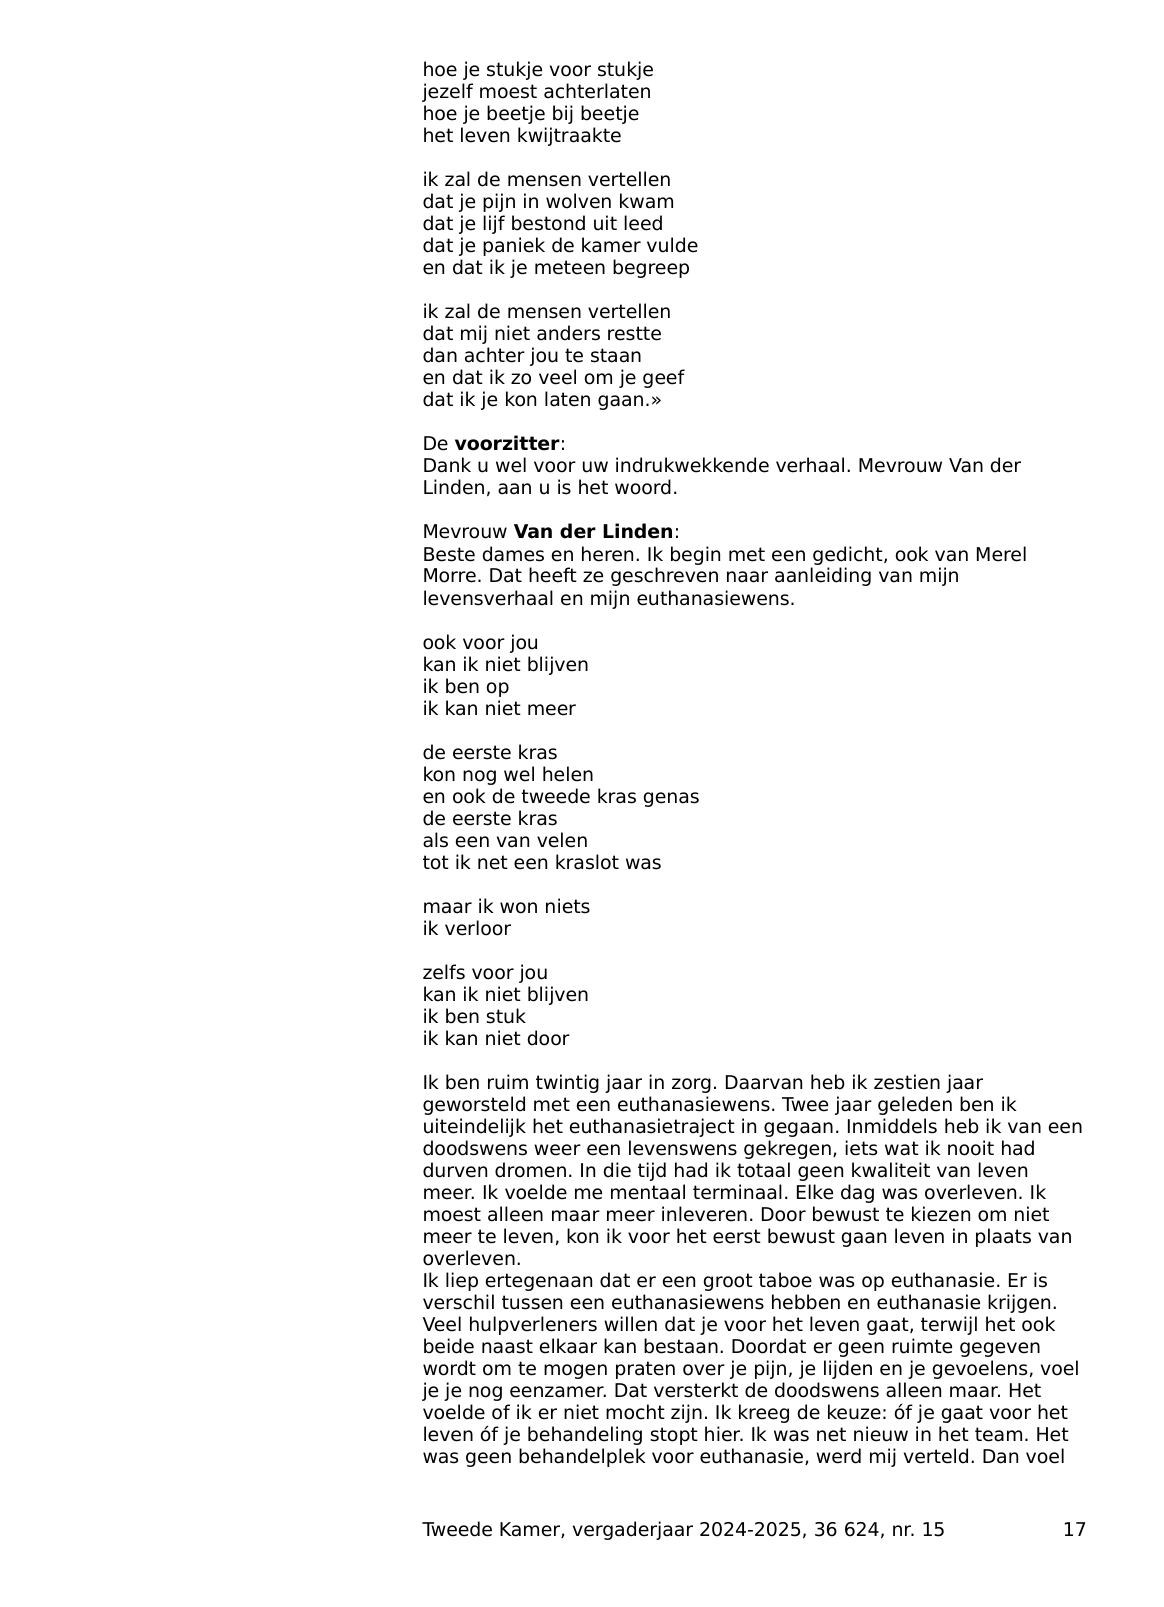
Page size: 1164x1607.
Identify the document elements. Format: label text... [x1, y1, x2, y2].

text en dat ik je meteen begreep [422, 257, 1087, 279]
text Ik ben ruim twintig jaar in zorg. Daarvan heb ik zestien jaar geworsteld met een euthanasiewens. Twee jaar geleden ben ik uiteindelijk het euthanasietraject in gegaan. Inmiddels heb ik van een doodswens weer een levenswens gekregen, iets wat ik nooit had durven dromen. In die tijd had ik totaal geen kwaliteit van leven meer. Ik voelde me mentaal terminaal. Elke dag was overleven. Ik moest alleen maar meer inleveren. Door bewust te kiezen om niet meer te leven, kon ik voor het eerst bewust gaan leven in plaats van overleven. [422, 1072, 1087, 1270]
text kan ik niet blijven [422, 984, 1087, 1006]
text dat je pijn in wolven kwam [422, 191, 1087, 213]
text maar ik won niets [422, 896, 1087, 918]
text ik zal de mensen vertellen [422, 169, 1087, 191]
text als een van velen [422, 829, 1087, 852]
text kon nog wel helen [422, 764, 1087, 786]
text dat ik je kon laten gaan.» [422, 389, 1087, 411]
text Beste dames en heren. Ik begin met een gedicht, ook van Merel Morre. Dat heeft ze geschreven naar aanleiding van mijn levensverhaal en mijn euthanasiewens. [422, 543, 1087, 609]
text zelfs voor jou [422, 962, 1087, 984]
text De voorzitter: [422, 433, 1087, 455]
text ik ben stuk [422, 1006, 1087, 1028]
text ik zal de mensen vertellen [422, 301, 1087, 323]
text dat je lijf bestond uit leed [422, 213, 1087, 235]
text en dat ik zo veel om je geef [422, 367, 1087, 389]
text ook voor jou [422, 632, 1087, 653]
text dat je paniek de kamer vulde [422, 235, 1087, 257]
text Ik liep ertegenaan dat er een groot taboe was op euthanasie. Er is verschil tussen een euthanasiewens hebben en euthanasie krijgen. Veel hulpverleners willen dat je voor het leven gaat, terwijl het ook beide naast elkaar kan bestaan. Doordat er geen ruimte gegeven wordt om te mogen praten over je pijn, je lijden en je gevoelens, voel je je nog eenzamer. Dat versterkt de doodswens alleen maar. Het voelde of ik er niet mocht zijn. Ik kreeg de keuze: óf je gaat voor het leven óf je behandeling stopt hier. Ik was net nieuw in het team. Het was geen behandelplek voor euthanasie, werd mij verteld. Dan voel [422, 1270, 1087, 1468]
text dan achter jou te staan [422, 345, 1087, 367]
text hoe je stukje voor stukje [422, 59, 1087, 81]
text de eerste kras [422, 742, 1087, 764]
text dat mij niet anders restte [422, 323, 1087, 345]
text jezelf moest achterlaten [422, 81, 1087, 103]
text het leven kwijtraakte [422, 125, 1087, 147]
text ik kan niet meer [422, 697, 1087, 719]
text kan ik niet blijven [422, 653, 1087, 676]
text Dank u wel voor uw indrukwekkende verhaal. Mevrouw Van der Linden, aan u is het woord. [422, 455, 1087, 499]
text ik ben op [422, 676, 1087, 697]
text Mevrouw Van der Linden: [422, 521, 1087, 543]
text ik verloor [422, 918, 1087, 940]
text ik kan niet door [422, 1028, 1087, 1050]
text en ook de tweede kras genas [422, 786, 1087, 808]
text tot ik net een kraslot was [422, 852, 1087, 873]
text de eerste kras [422, 808, 1087, 829]
text hoe je beetje bij beetje [422, 103, 1087, 125]
